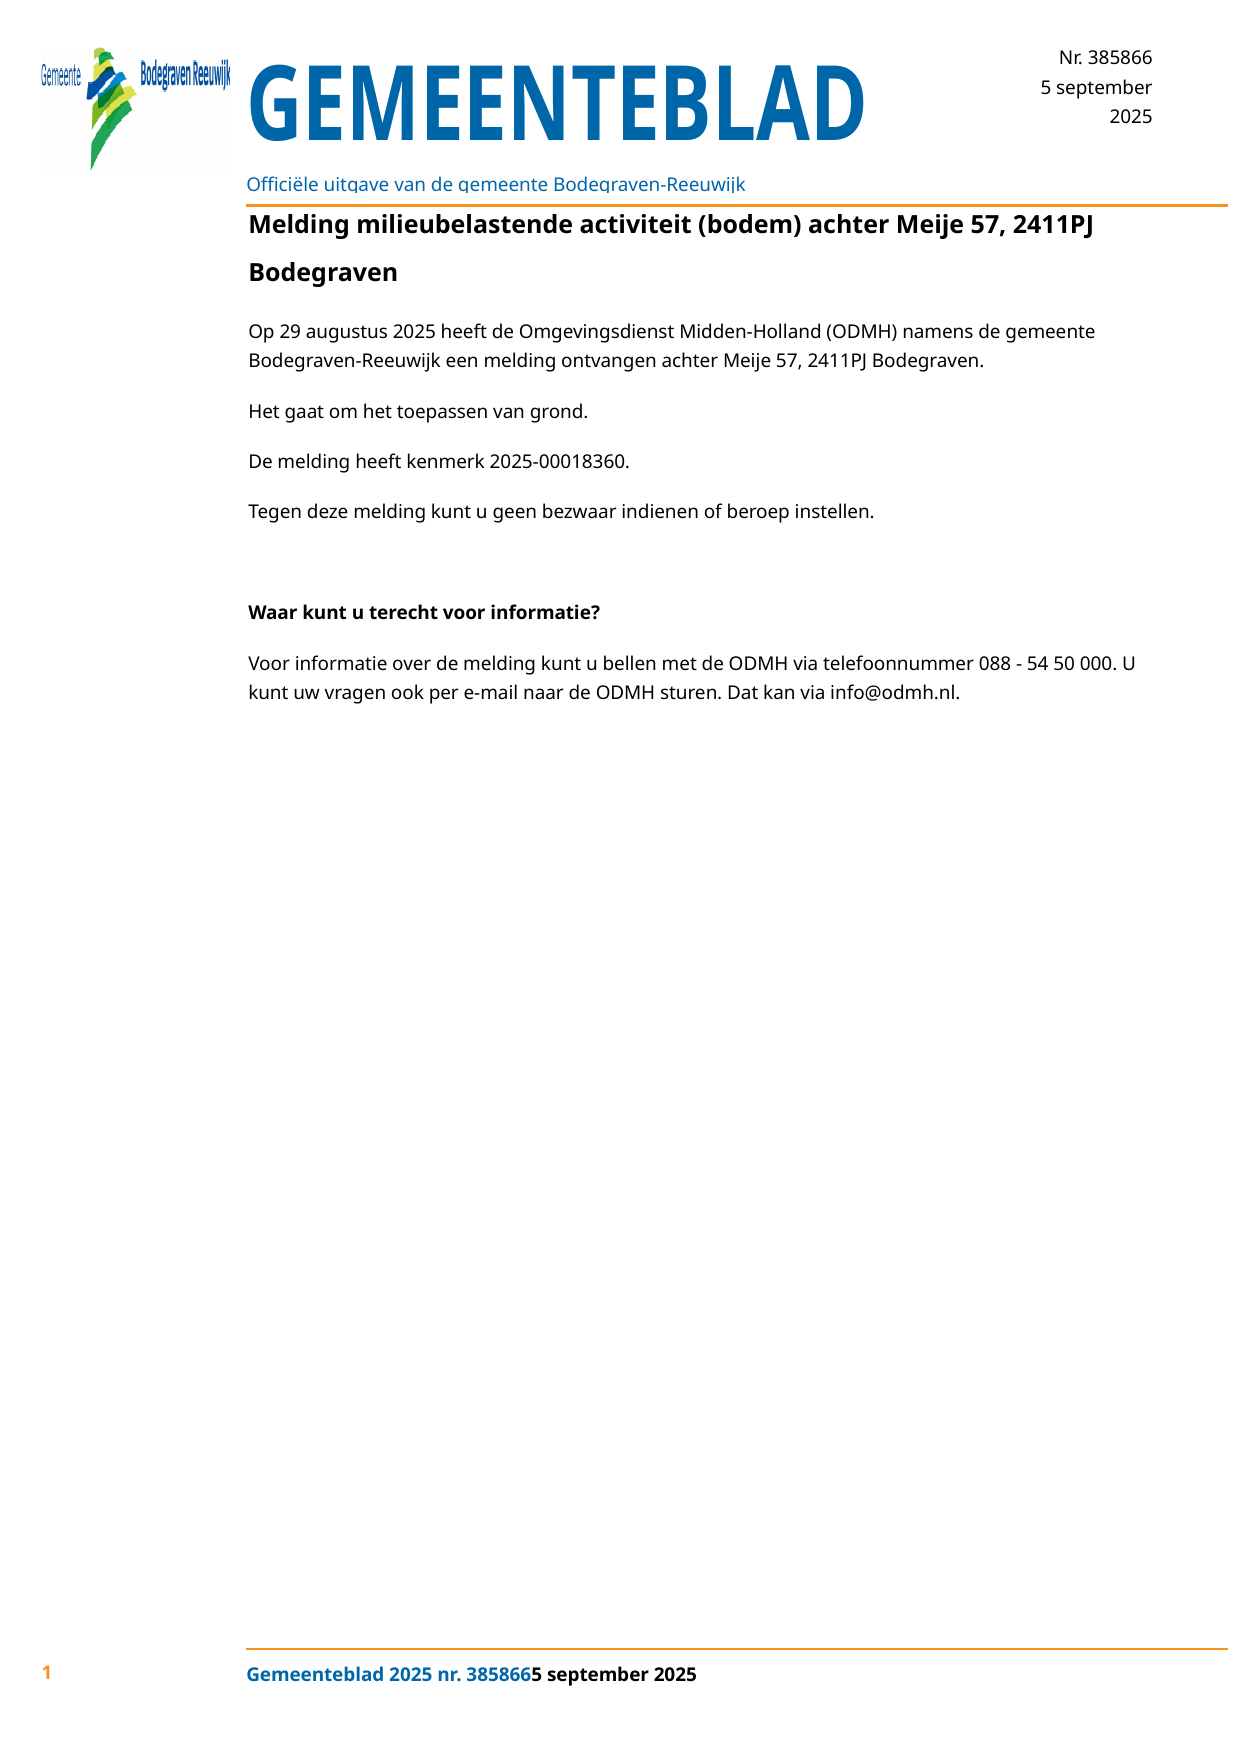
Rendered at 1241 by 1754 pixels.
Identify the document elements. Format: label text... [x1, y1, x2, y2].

text Tegen deze melding kunt u geen bezwaar indienen of beroep instellen. [248, 499, 1152, 524]
picture [41, 47, 231, 172]
text De melding heeft kenmerk 2025-00018360. [248, 448, 1152, 474]
text Het gaat om het toepassen van grond. [248, 398, 1152, 424]
text Melding milieubelastende activiteit (bodem) achter Meije 57, 2411PJ Bodegraven [248, 207, 1152, 288]
text Voor informatie over de melding kunt u bellen met de ODMH via telefoonnummer 088 - 54 50 000. U kunt uw vragen ook per e-mail naar de ODMH sturen. Dat kan via info@odmh.nl. [248, 650, 1152, 705]
text Waar kunt u terecht voor informatie? [248, 599, 1152, 625]
text Op 29 augustus 2025 heeft de Omgevingsdienst Midden-Holland (ODMH) namens de gemeente Bodegraven-Reeuwijk een melding ontvangen achter Meije 57, 2411PJ Bodegraven. [248, 318, 1152, 373]
